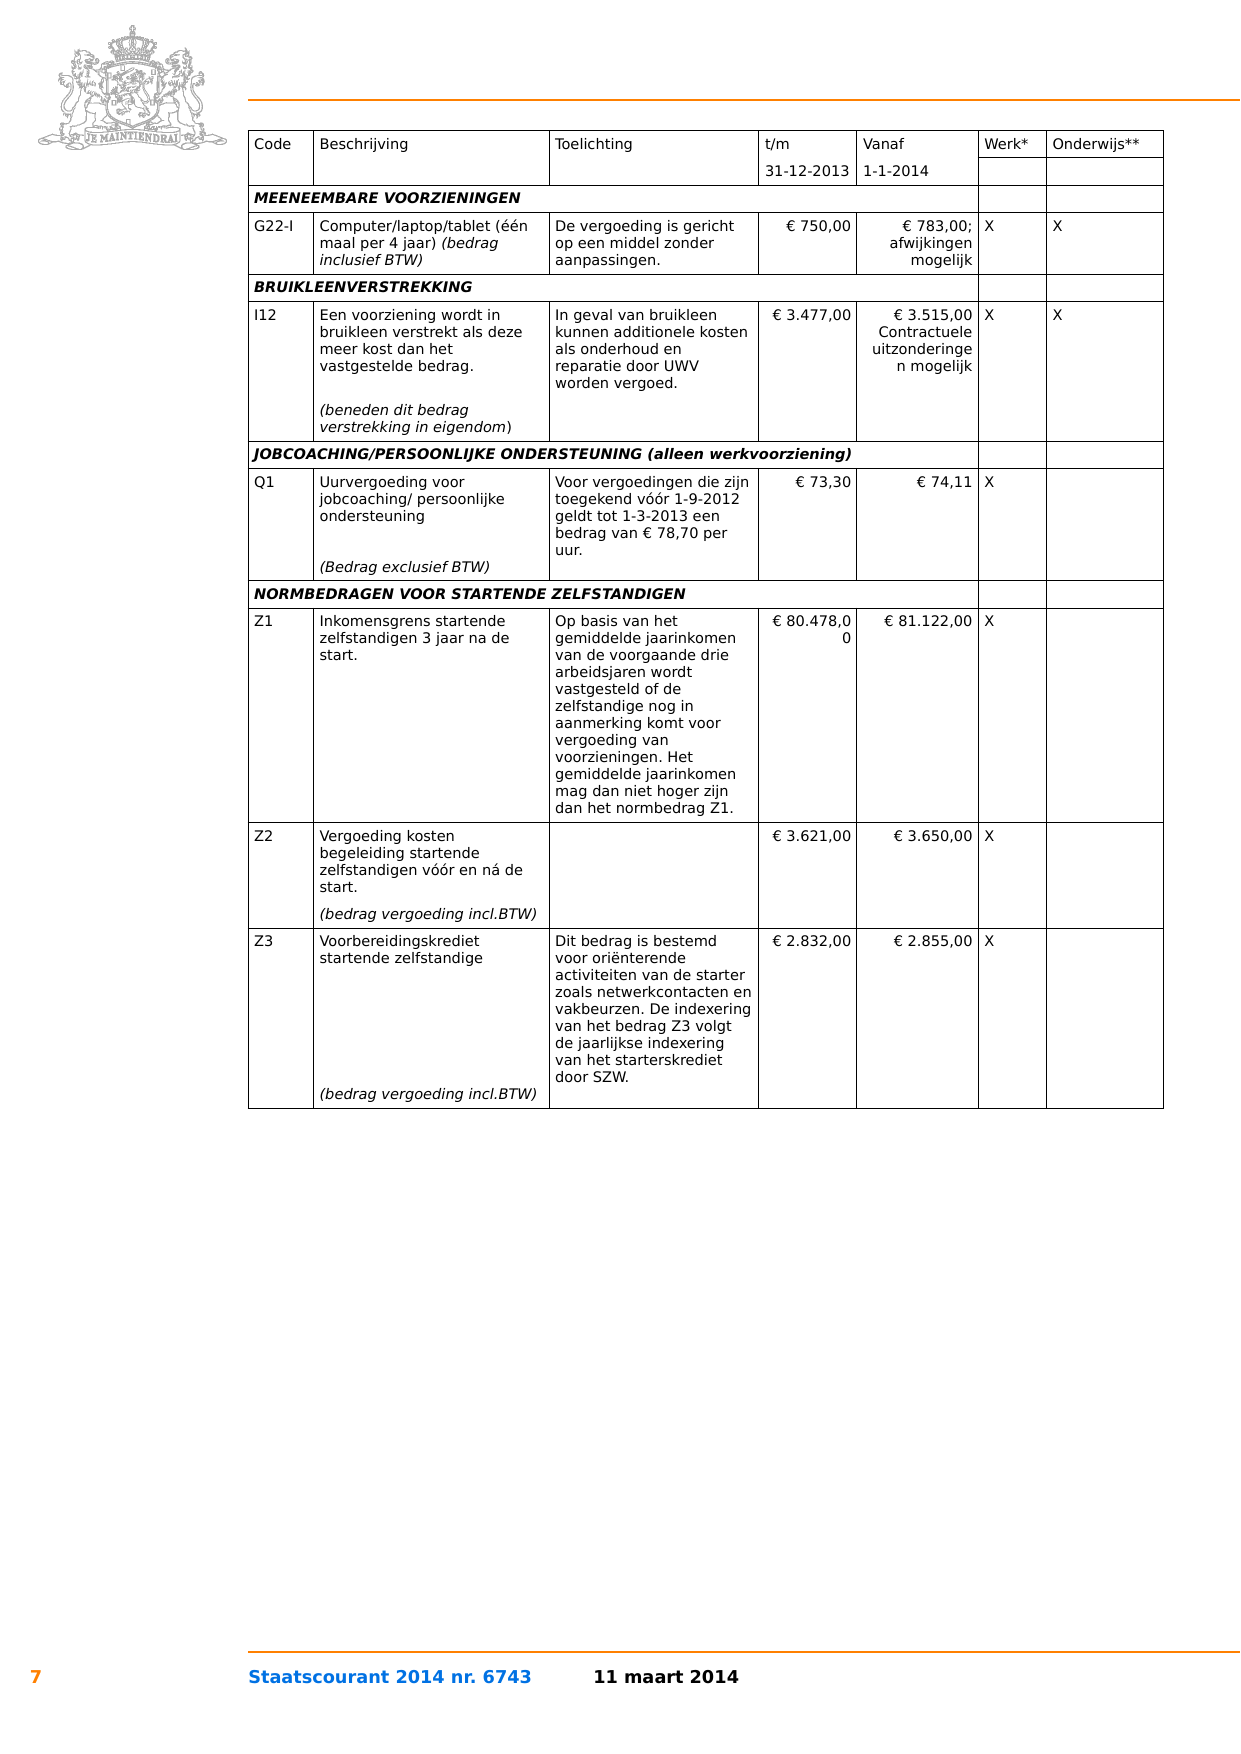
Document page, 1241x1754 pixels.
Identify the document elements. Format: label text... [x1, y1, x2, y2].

table_header Werk* [979, 131, 1046, 157]
table_cell Z2 [249, 823, 313, 927]
table_cell € 2.855,00 [857, 929, 978, 1086]
table_cell BRUIKLEENVERSTREKKING [249, 275, 978, 301]
table_cell [550, 1086, 758, 1108]
table_cell € 750,00 [759, 213, 856, 273]
table_cell Voorbereidingskrediet startende zelfstandige [314, 929, 549, 1086]
table_cell X [1047, 302, 1163, 396]
table_cell € 81.122,00 [857, 609, 978, 822]
table_cell [1047, 559, 1163, 580]
table_cell [979, 559, 1046, 580]
table_cell [1047, 609, 1163, 822]
table_cell JOBCOACHING/PERSOONLIJKE ONDERSTEUNING (alleen werkvoorziening) [249, 442, 978, 468]
table_header t/m [759, 131, 856, 157]
table_cell (Bedrag exclusief BTW) [314, 559, 549, 580]
table_cell [1047, 158, 1163, 185]
table_cell Uurvergoeding voor jobcoaching/ persoonlijke ondersteuning [314, 469, 549, 558]
table_header Beschrijving [314, 131, 549, 185]
table_cell [979, 186, 1046, 212]
table_cell [1047, 900, 1163, 927]
table_cell De vergoeding is gericht op een middel zonder aanpassingen. [550, 213, 758, 273]
table_cell [1047, 275, 1163, 301]
table_cell Een voorziening wordt in bruikleen verstrekt als deze meer kost dan het vastgestelde bedrag. [314, 302, 549, 396]
table_cell Voor vergoedingen die zijn toegekend vóór 1-9-2012 geldt tot 1-3-2013 een bedrag van € 78,70 per uur. [550, 469, 758, 558]
table_cell In geval van bruikleen kunnen additionele kosten als onderhoud en reparatie door UWV worden vergoed. [550, 302, 758, 396]
table_cell € 80.478,00 [759, 609, 856, 822]
table_cell € 3.477,00 [759, 302, 856, 441]
table_cell X [979, 302, 1046, 396]
table_cell € 74,11 [857, 469, 978, 558]
table_cell [550, 823, 758, 900]
table_cell [759, 559, 856, 580]
table_cell Vergoeding kosten begeleiding startende zelfstandigen vóór en ná de start. [314, 823, 549, 900]
table_cell X [979, 213, 1046, 273]
table_cell G22-I [249, 213, 313, 273]
table_cell X [979, 929, 1046, 1086]
table_cell (beneden dit bedrag verstrekking in eigendom) [314, 396, 549, 441]
picture [38, 25, 227, 150]
table_cell Op basis van het gemiddelde jaarinkomen van de voorgaande drie arbeidsjaren wordt vastgesteld of de zelfstandige nog in aanmerking komt voor vergoeding van voorzieningen. Het gemiddelde jaarinkomen mag dan niet hoger zijn dan het normbedrag Z1. [550, 609, 758, 822]
table_cell X [979, 823, 1046, 900]
table_cell [857, 1086, 978, 1108]
table_cell 31-12-2013 [759, 157, 856, 185]
table_cell [979, 442, 1046, 468]
table_cell [550, 396, 758, 441]
table_cell € 3.650,00 [857, 823, 978, 927]
table_header Code [249, 131, 313, 185]
table_cell € 2.832,00 [759, 929, 856, 1086]
table_cell [979, 158, 1046, 185]
table_cell X [1047, 213, 1163, 273]
table_cell [249, 1086, 313, 1108]
table_cell [1047, 581, 1163, 608]
table_cell I12 [249, 302, 313, 441]
table_cell Computer/laptop/tablet (één maal per 4 jaar) (bedrag inclusief BTW) [314, 213, 549, 273]
table_cell Dit bedrag is bestemd voor oriënterende activiteiten van de starter zoals netwerkcontacten en vakbeurzen. De indexering van het bedrag Z3 volgt de jaarlijkse indexering van het starterskrediet door SZW. [550, 929, 758, 1086]
table_cell [979, 1086, 1046, 1108]
table_cell [249, 559, 313, 580]
table_header Toelichting [550, 131, 758, 157]
table_header Vanaf [857, 131, 978, 157]
table_cell [979, 275, 1046, 301]
table_cell [857, 559, 978, 580]
table_cell Inkomensgrens startende zelfstandigen 3 jaar na de start. [314, 609, 549, 822]
table_cell [1047, 396, 1163, 441]
table_cell [759, 1086, 856, 1108]
table_cell Z3 [249, 929, 313, 1086]
table_cell [550, 900, 758, 927]
table_cell € 3.621,00 [759, 823, 856, 927]
table_cell NORMBEDRAGEN VOOR STARTENDE ZELFSTANDIGEN [249, 581, 978, 608]
table_cell € 73,30 [759, 469, 856, 558]
table_cell MEENEEMBARE VOORZIENINGEN [249, 186, 978, 212]
table_cell [979, 900, 1046, 927]
table_cell X [979, 469, 1046, 558]
table_cell 1-1-2014 [857, 157, 978, 185]
table_cell [979, 396, 1046, 441]
table_cell [1047, 442, 1163, 468]
table_cell [1047, 1086, 1163, 1108]
table_cell [979, 581, 1046, 608]
table_cell [550, 559, 758, 580]
table_cell [1047, 186, 1163, 212]
table_header Onderwijs** [1047, 131, 1163, 157]
table_cell X [979, 609, 1046, 822]
table_cell € 3.515,00 Contractuele uitzonderingen mogelijk [857, 302, 978, 441]
table_cell [550, 157, 758, 185]
table_cell [1047, 469, 1163, 558]
table_cell [1047, 929, 1163, 1086]
table_cell € 783,00; afwijkingen mogelijk [857, 213, 978, 273]
table_cell Q1 [249, 469, 313, 558]
table_cell (bedrag vergoeding incl.BTW) [314, 900, 549, 927]
table_cell [1047, 823, 1163, 900]
table_cell Z1 [249, 609, 313, 822]
table_cell (bedrag vergoeding incl.BTW) [314, 1086, 549, 1108]
